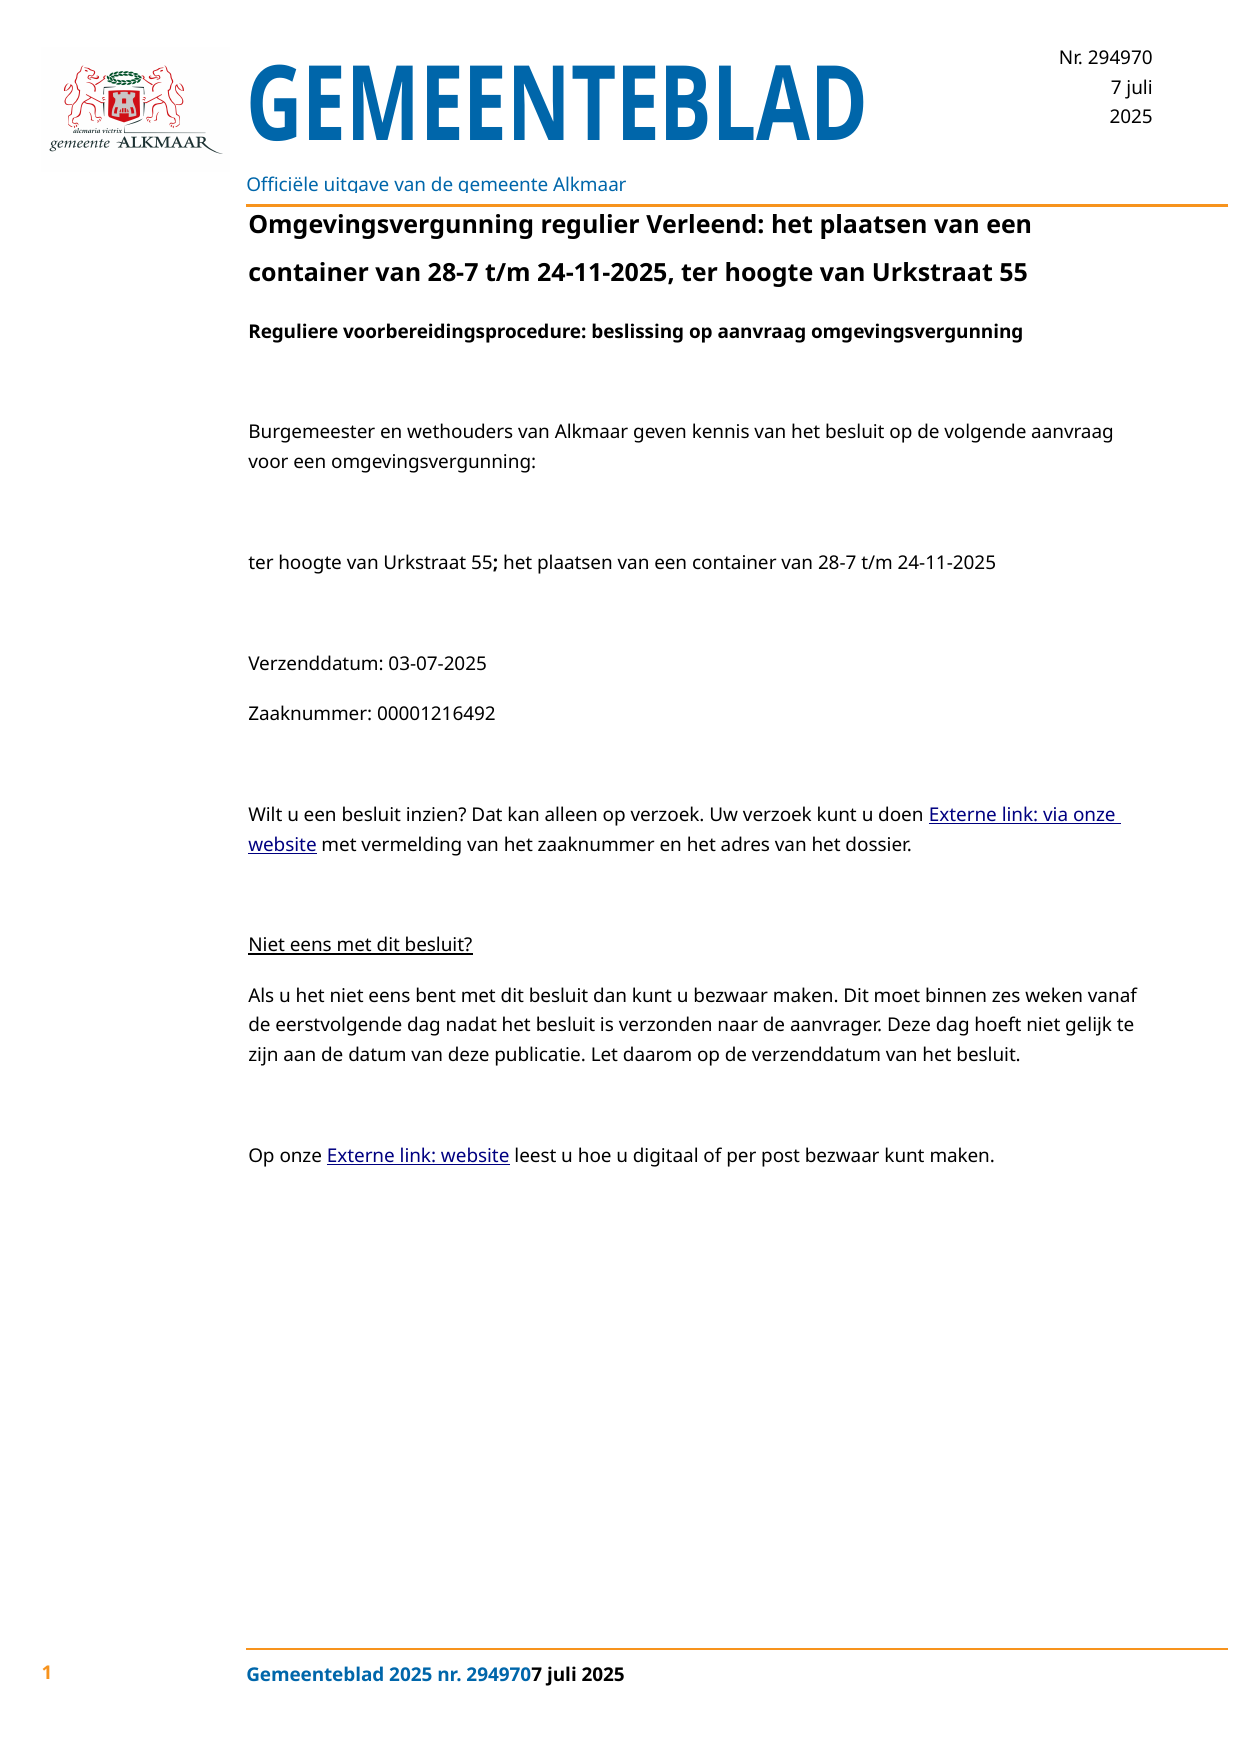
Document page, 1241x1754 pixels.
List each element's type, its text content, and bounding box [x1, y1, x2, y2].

text Burgemeester en wethouders van Alkmaar geven kennis van het besluit op de volgende aanvraag voor een omgevingsvergunning: [248, 419, 1152, 474]
text Niet eens met dit besluit? [248, 932, 1152, 957]
text Reguliere voorbereidingsprocedure: beslissing op aanvraag omgevingsvergunning [248, 318, 1152, 344]
text Als u het niet eens bent met dit besluit dan kunt u bezwaar maken. Dit moet binnen zes weken vanaf de eerstvolgende dag nadat het besluit is verzonden naar de aanvrager. Deze dag hoeft niet gelijk te zijn aan de datum van deze publicatie. Let daarom op de verzenddatum van het besluit. [248, 982, 1152, 1067]
picture [41, 47, 231, 172]
text Verzenddatum: 03-07-2025 [248, 650, 1152, 676]
text Wilt u een besluit inzien? Dat kan alleen op verzoek. Uw verzoek kunt u doen Externe link: via onze website met vermelding van het zaaknummer en het adres van het dossier. [248, 801, 1152, 857]
text Op onze Externe link: website leest u hoe u digitaal of per post bezwaar kunt maken. [248, 1142, 1152, 1168]
text ter hoogte van Urkstraat 55; het plaatsen van een container van 28-7 t/m 24-11-2025 [248, 549, 1152, 575]
text Zaaknummer: 00001216492 [248, 700, 1152, 726]
text Omgevingsvergunning regulier Verleend: het plaatsen van een container van 28-7 t/m 24-11-2025, ter hoogte van Urkstraat 55 [248, 207, 1152, 288]
